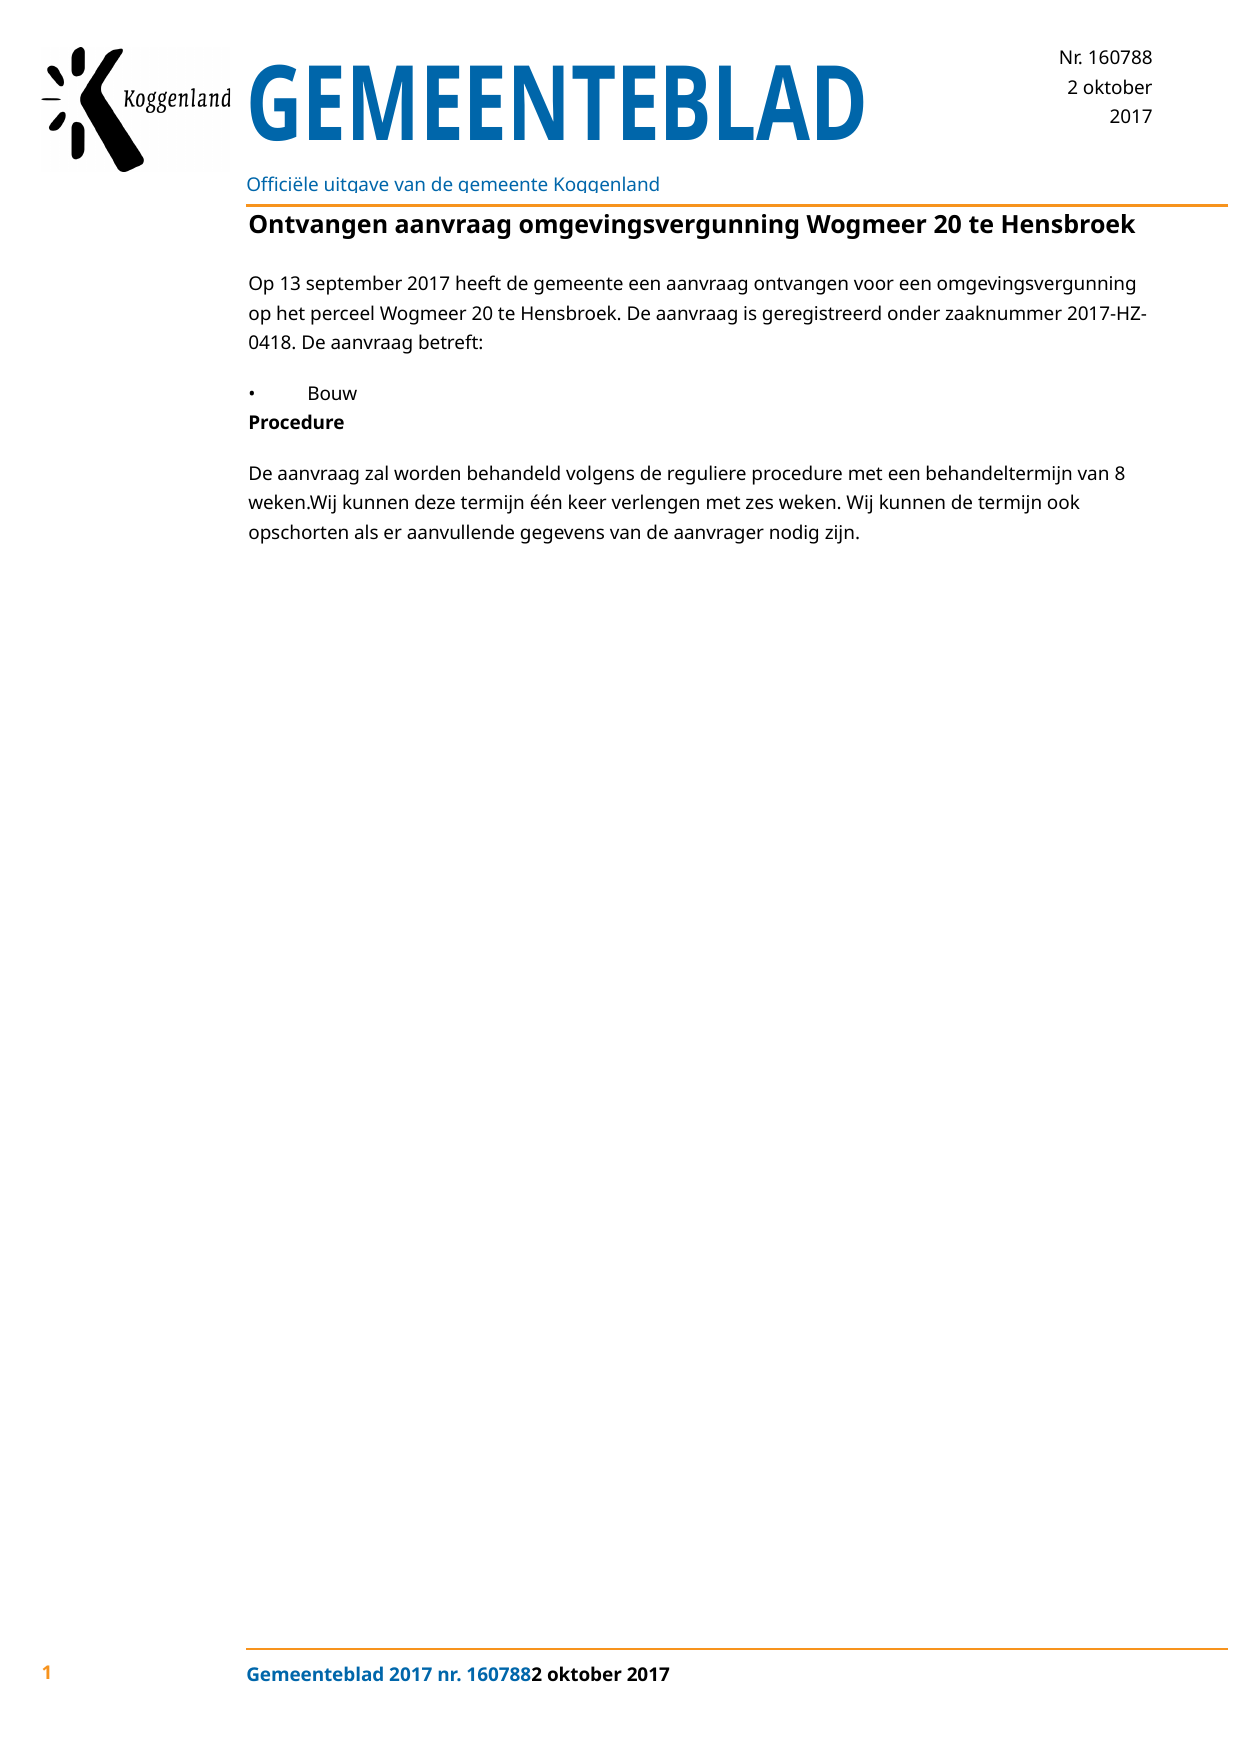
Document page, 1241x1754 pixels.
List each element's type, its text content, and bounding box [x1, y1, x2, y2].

text Ontvangen aanvraag omgevingsvergunning Wogmeer 20 te Hensbroek [248, 207, 1152, 241]
picture [41, 47, 231, 172]
list Bouw [248, 380, 1152, 406]
text Op 13 september 2017 heeft de gemeente een aanvraag ontvangen voor een omgevingsvergunning op het perceel Wogmeer 20 te Hensbroek. De aanvraag is geregistreerd onder zaaknummer 2017-HZ-0418. De aanvraag betreft: [248, 270, 1152, 355]
text De aanvraag zal worden behandeld volgens de reguliere procedure met een behandeltermijn van 8 weken.Wij kunnen deze termijn één keer verlengen met zes weken. Wij kunnen de termijn ook opschorten als er aanvullende gegevens van de aanvrager nodig zijn. [248, 460, 1152, 545]
text Procedure [248, 409, 1152, 435]
